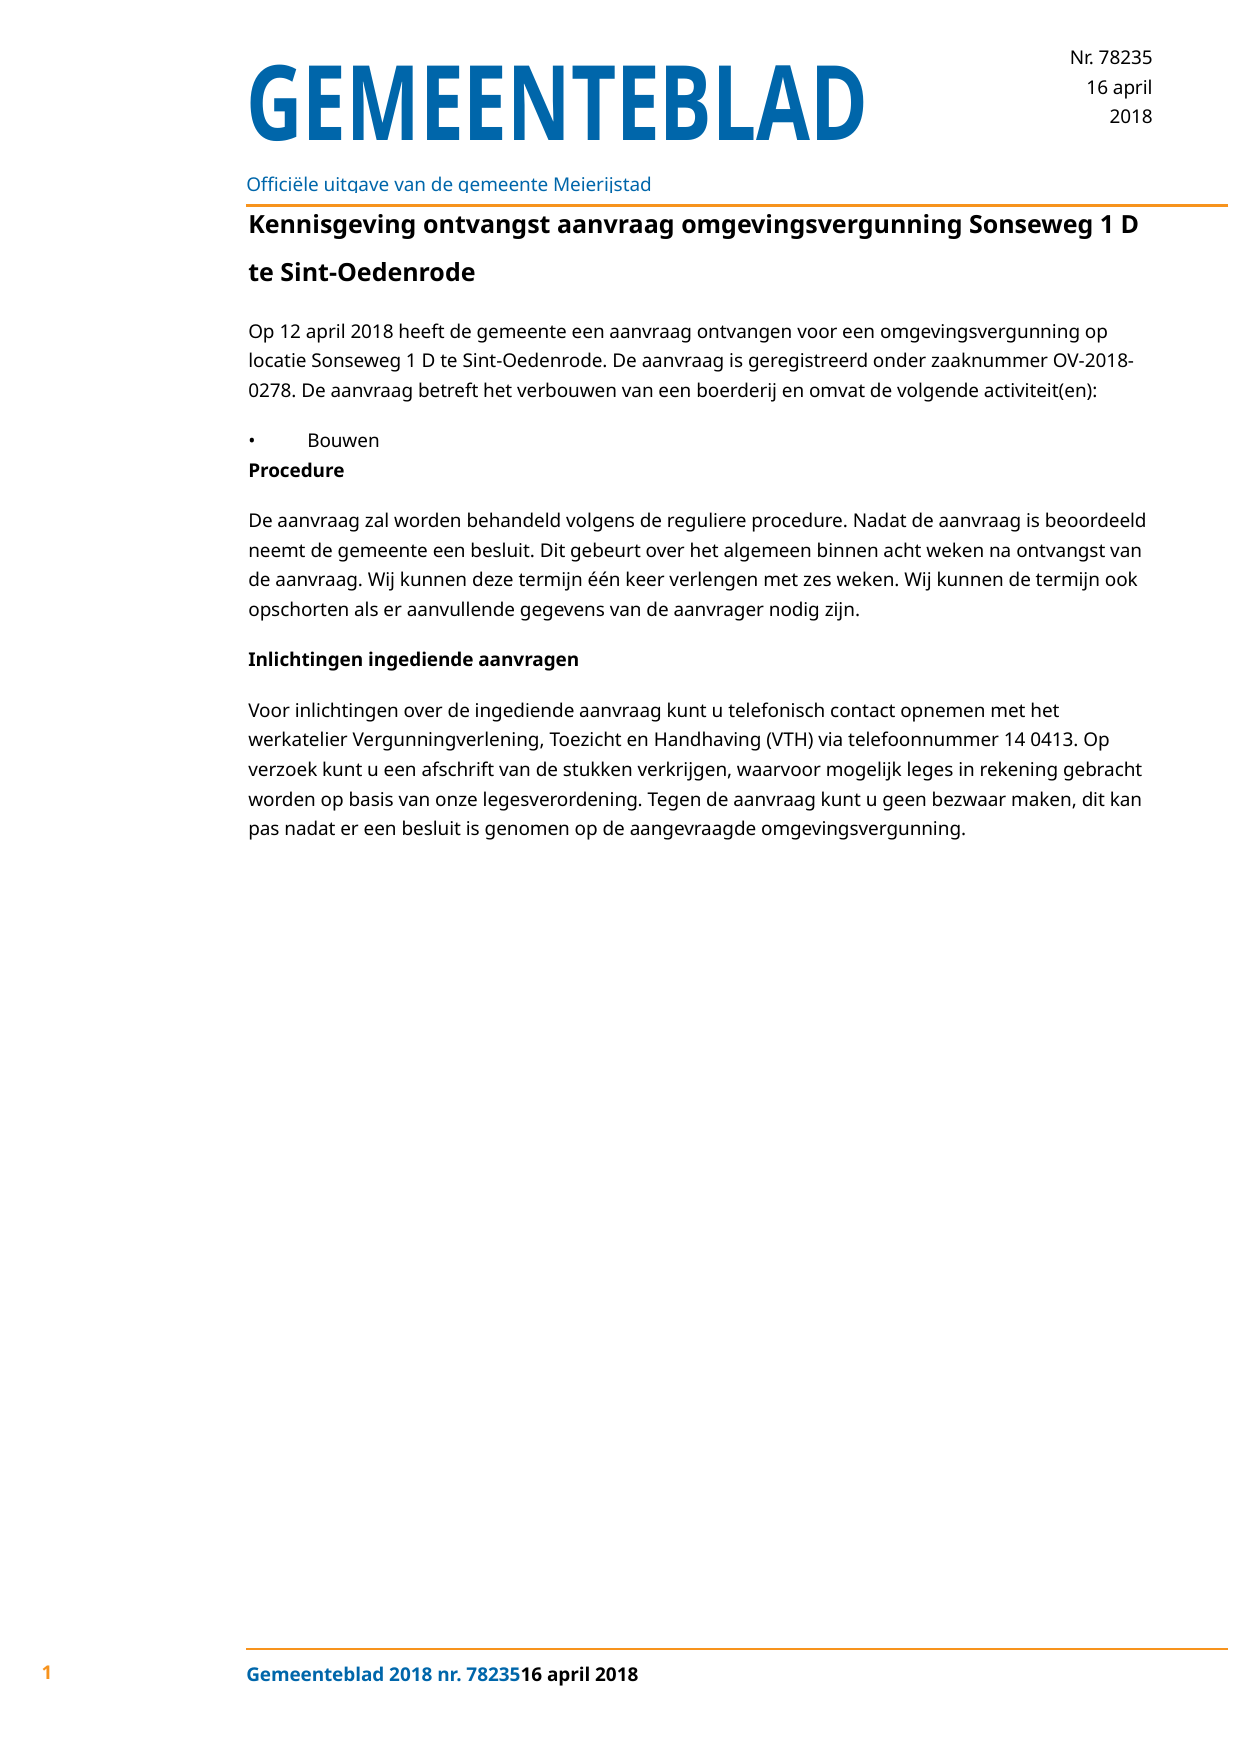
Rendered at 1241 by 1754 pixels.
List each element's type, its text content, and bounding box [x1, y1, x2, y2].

text Inlichtingen ingediende aanvragen [248, 647, 1152, 672]
text Voor inlichtingen over de ingediende aanvraag kunt u telefonisch contact opnemen met het werkatelier Vergunningverlening, Toezicht en Handhaving (VTH) via telefoonnummer 14 0413. Op verzoek kunt u een afschrift van de stukken verkrijgen, waarvoor mogelijk leges in rekening gebracht worden op basis van onze legesverordening. Tegen de aanvraag kunt u geen bezwaar maken, dit kan pas nadat er een besluit is genomen op de aangevraagde omgevingsvergunning. [248, 697, 1152, 841]
text Kennisgeving ontvangst aanvraag omgevingsvergunning Sonseweg 1 D te Sint-Oedenrode [248, 207, 1152, 288]
picture [41, 47, 231, 172]
text De aanvraag zal worden behandeld volgens de reguliere procedure. Nadat de aanvraag is beoordeeld neemt de gemeente een besluit. Dit gebeurt over het algemeen binnen acht weken na ontvangst van de aanvraag. Wij kunnen deze termijn één keer verlengen met zes weken. Wij kunnen de termijn ook opschorten als er aanvullende gegevens van de aanvrager nodig zijn. [248, 507, 1152, 622]
list Bouwen [248, 427, 1152, 453]
text Procedure [248, 457, 1152, 483]
text Op 12 april 2018 heeft de gemeente een aanvraag ontvangen voor een omgevingsvergunning op locatie Sonseweg 1 D te Sint-Oedenrode. De aanvraag is geregistreerd onder zaaknummer OV-2018-0278. De aanvraag betreft het verbouwen van een boerderij en omvat de volgende activiteit(en): [248, 318, 1152, 403]
